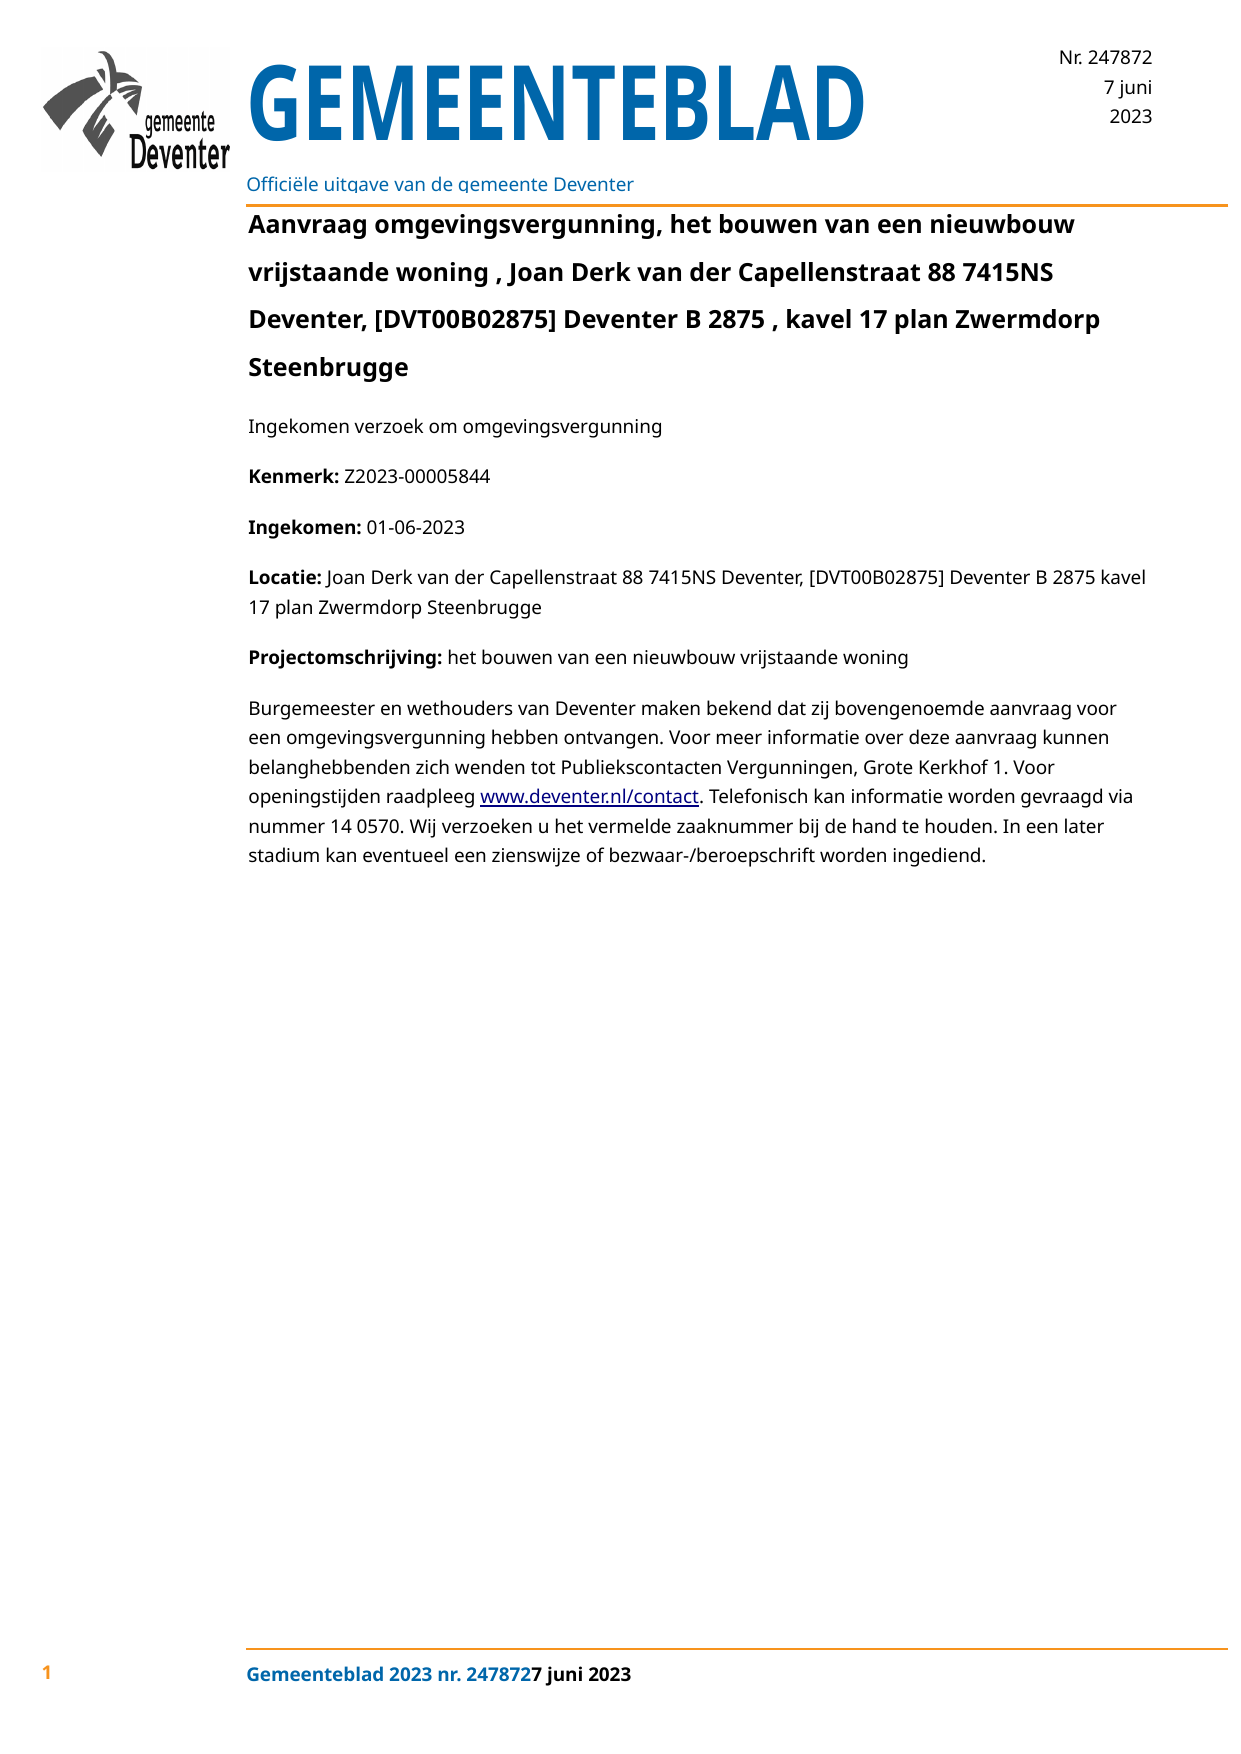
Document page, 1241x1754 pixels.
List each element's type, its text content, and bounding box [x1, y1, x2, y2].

text Kenmerk: Z2023-00005844 [248, 463, 1152, 489]
text Burgemeester en wethouders van Deventer maken bekend dat zij bovengenoemde aanvraag voor een omgevingsvergunning hebben ontvangen. Voor meer informatie over deze aanvraag kunnen belanghebbenden zich wenden tot Publiekscontacten Vergunningen, Grote Kerkhof 1. Voor openingstijden raadpleeg www.deventer.nl/contact. Telefonisch kan informatie worden gevraagd via nummer 14 0570. Wij verzoeken u het vermelde zaaknummer bij de hand te houden. In een later stadium kan eventueel een zienswijze of bezwaar-/beroepschrift worden ingediend. [248, 695, 1152, 868]
text Projectomschrijving: het bouwen van een nieuwbouw vrijstaande woning [248, 644, 1152, 670]
text Ingekomen: 01-06-2023 [248, 514, 1152, 540]
picture [41, 47, 231, 172]
text Locatie: Joan Derk van der Capellenstraat 88 7415NS Deventer, [DVT00B02875] Deventer B 2875 kavel 17 plan Zwermdorp Steenbrugge [248, 564, 1152, 620]
text Aanvraag omgevingsvergunning, het bouwen van een nieuwbouw vrijstaande woning , Joan Derk van der Capellenstraat 88 7415NS Deventer, [DVT00B02875] Deventer B 2875 , kavel 17 plan Zwermdorp Steenbrugge [248, 207, 1152, 384]
text Ingekomen verzoek om omgevingsvergunning [248, 413, 1152, 439]
